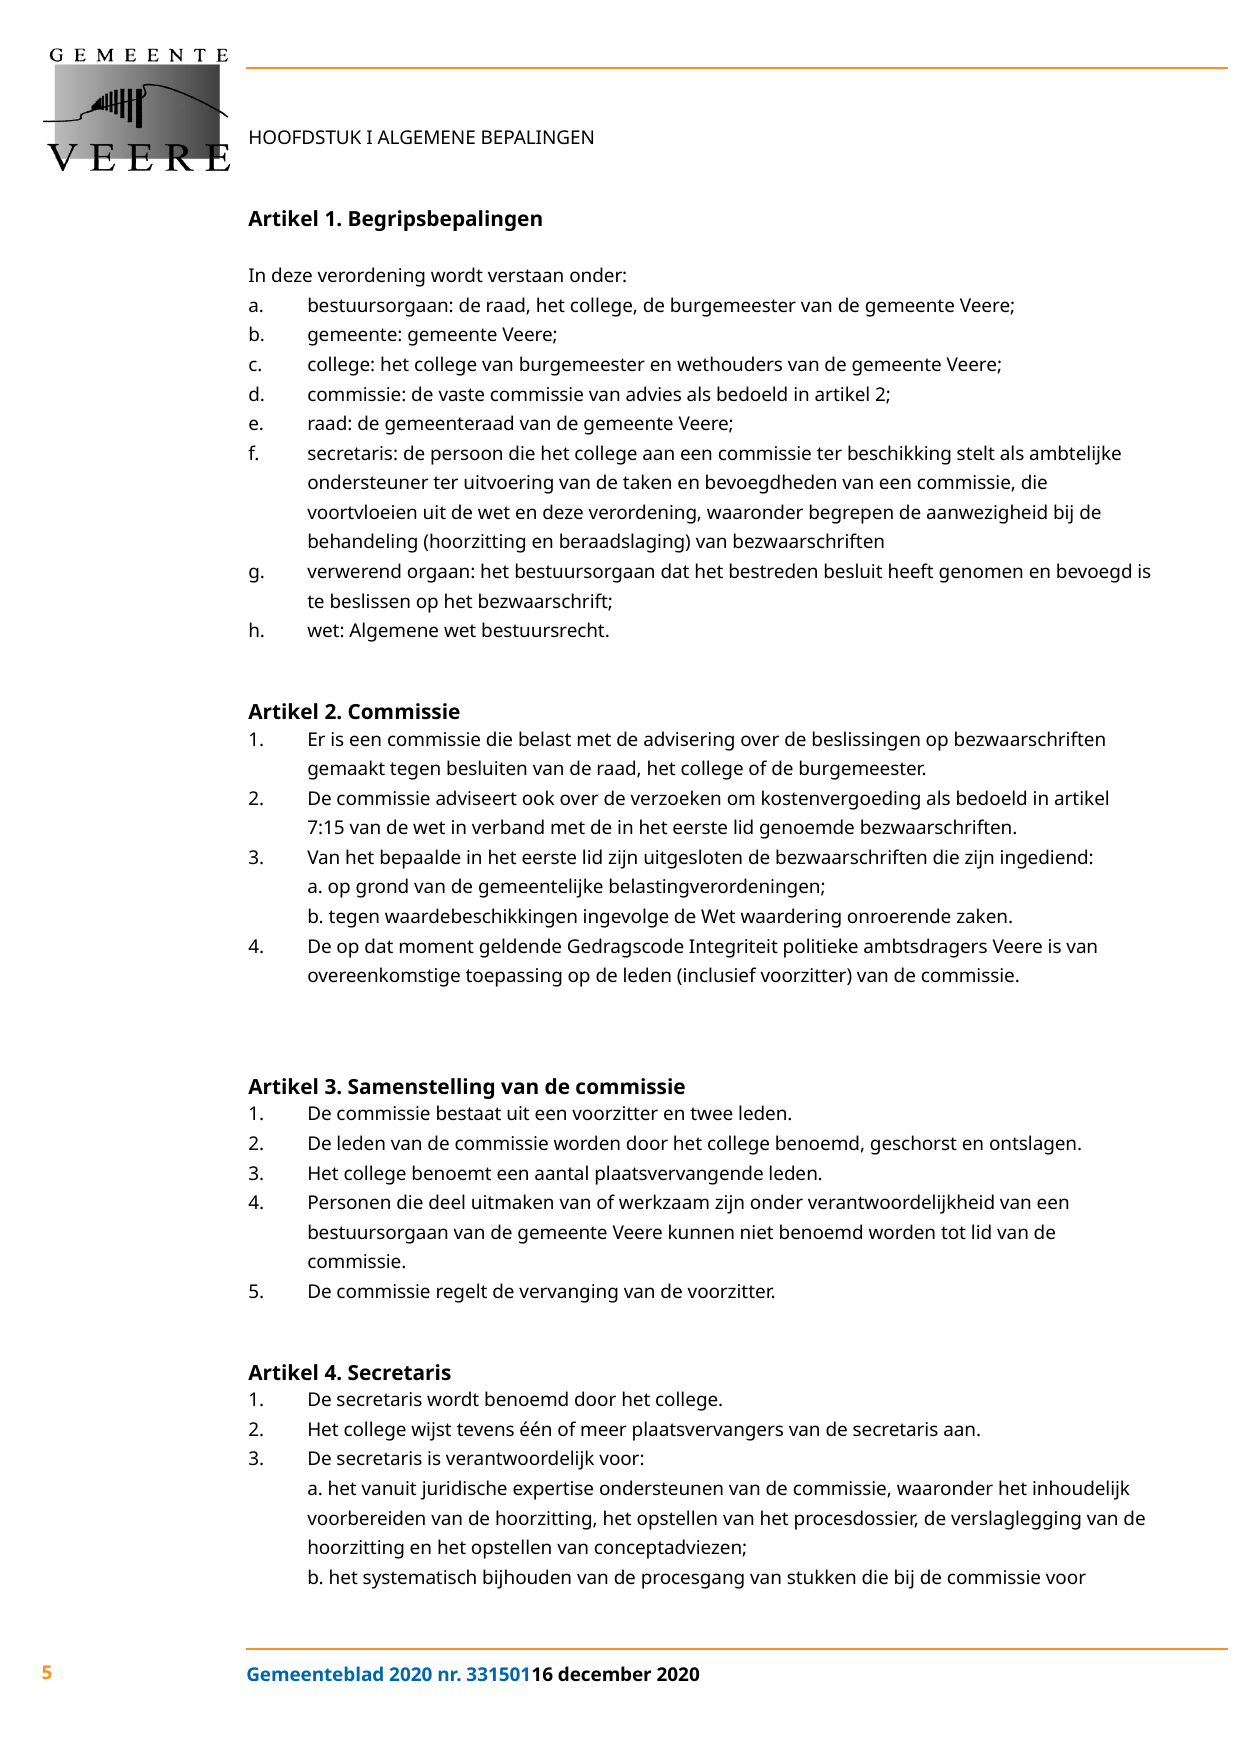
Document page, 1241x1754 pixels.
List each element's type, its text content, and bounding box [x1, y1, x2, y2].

list Van het bepaalde in het eerste lid zijn uitgesloten de bezwaarschriften die zijn ingediend: [248, 844, 1152, 870]
text HOOFDSTUK I ALGEMENE BEPALINGEN [248, 124, 1152, 150]
text Artikel 3. Samenstelling van de commissie [248, 1072, 1152, 1101]
text Artikel 1. Begripsbepalingen [248, 204, 1152, 233]
picture [41, 47, 231, 172]
list secretaris: de persoon die het college aan een commissie ter beschikking stelt als ambtelijke ondersteuner ter uitvoering van de taken en bevoegdheden van een commissie, die voortvloeien uit de wet en deze verordening, waaronder begrepen de aanwezigheid bij de behandeling (hoorzitting en beraadslaging) van bezwaarschriften [248, 440, 1152, 554]
list raad: de gemeenteraad van de gemeente Veere; [248, 410, 1152, 436]
list college: het college van burgemeester en wethouders van de gemeente Veere; [248, 351, 1152, 377]
list wet: Algemene wet bestuursrecht. [248, 617, 1152, 643]
list De secretaris is verantwoordelijk voor: [248, 1446, 1152, 1471]
list De secretaris wordt benoemd door het college. [248, 1386, 1152, 1412]
list a. op grond van de gemeentelijke belastingverordeningen; [248, 874, 1152, 899]
text In deze verordening wordt verstaan onder: [248, 262, 1152, 288]
list De op dat moment geldende Gedragscode Integriteit politieke ambtsdragers Veere is van overeenkomstige toepassing op de leden (inclusief voorzitter) van de commissie. [248, 933, 1152, 988]
list gemeente: gemeente Veere; [248, 322, 1152, 347]
list De leden van de commissie worden door het college benoemd, geschorst en ontslagen. [248, 1130, 1152, 1156]
list De commissie adviseert ook over de verzoeken om kostenvergoeding als bedoeld in artikel 7:15 van de wet in verband met de in het eerste lid genoemde bezwaarschriften. [248, 785, 1152, 840]
list verwerend orgaan: het bestuursorgaan dat het bestreden besluit heeft genomen en bevoegd is te beslissen op het bezwaarschrift; [248, 558, 1152, 613]
list b. het systematisch bijhouden van de procesgang van stukken die bij de commissie voor [248, 1564, 1152, 1590]
list Het college wijst tevens één of meer plaatsvervangers van de secretaris aan. [248, 1416, 1152, 1442]
list commissie: de vaste commissie van advies als bedoeld in artikel 2; [248, 381, 1152, 406]
list De commissie bestaat uit een voorzitter en twee leden. [248, 1101, 1152, 1126]
list Het college benoemt een aantal plaatsvervangende leden. [248, 1160, 1152, 1185]
list Personen die deel uitmaken van of werkzaam zijn onder verantwoordelijkheid van een bestuursorgaan van de gemeente Veere kunnen niet benoemd worden tot lid van de commissie. [248, 1189, 1152, 1274]
list De commissie regelt de vervanging van de voorzitter. [248, 1278, 1152, 1304]
list Er is een commissie die belast met de advisering over de beslissingen op bezwaarschriften gemaakt tegen besluiten van de raad, het college of de burgemeester. [248, 726, 1152, 781]
text Artikel 2. Commissie [248, 697, 1152, 726]
list bestuursorgaan: de raad, het college, de burgemeester van de gemeente Veere; [248, 292, 1152, 318]
text Artikel 4. Secretaris [248, 1358, 1152, 1386]
list a. het vanuit juridische expertise ondersteunen van de commissie, waaronder het inhoudelijk voorbereiden van de hoorzitting, het opstellen van het procesdossier, de verslaglegging van de hoorzitting en het opstellen van conceptadviezen; [248, 1475, 1152, 1560]
list b. tegen waardebeschikkingen ingevolge de Wet waardering onroerende zaken. [248, 903, 1152, 929]
